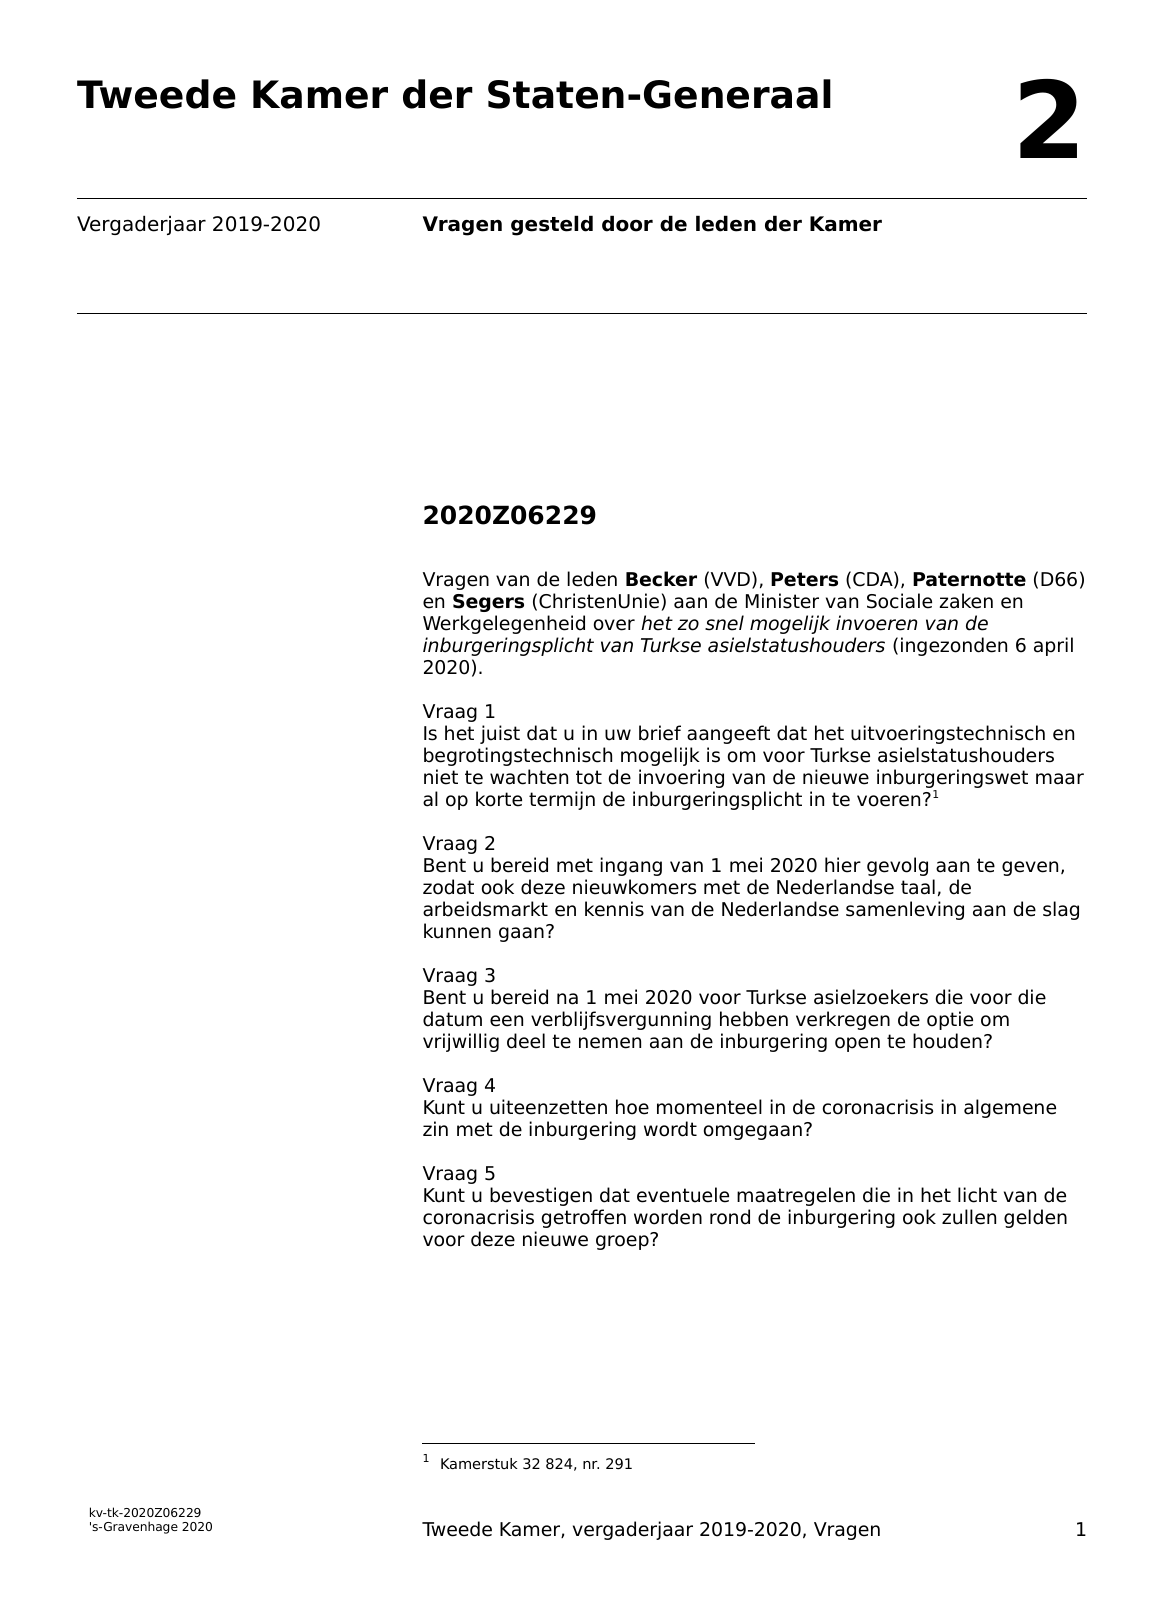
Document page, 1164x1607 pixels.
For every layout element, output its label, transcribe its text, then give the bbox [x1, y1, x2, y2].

text Bent u bereid na 1 mei 2020 voor Turkse asielzoekers die voor die datum een verblijfsvergunning hebben verkregen de optie om vrijwillig deel te nemen aan de inburgering open te houden? [422, 987, 1087, 1053]
text Vraag 1 [422, 701, 1087, 723]
text Vraag 5 [422, 1163, 1087, 1185]
text Vragen van de leden Becker (VVD), Peters (CDA), Paternotte (D66) en Segers (ChristenUnie) aan de Minister van Sociale zaken en Werkgelegenheid over het zo snel mogelijk invoeren van de inburgeringsplicht van Turkse asielstatushouders (ingezonden 6 april 2020). [422, 569, 1087, 679]
text Bent u bereid met ingang van 1 mei 2020 hier gevolg aan te geven, zodat ook deze nieuwkomers met de Nederlandse taal, de arbeidsmarkt en kennis van de Nederlandse samenleving aan de slag kunnen gaan? [422, 855, 1087, 943]
text Is het juist dat u in uw brief aangeeft dat het uitvoeringstechnisch en begrotingstechnisch mogelijk is om voor Turkse asielstatushouders niet te wachten tot de invoering van de nieuwe inburgeringswet maar al op korte termijn de inburgeringsplicht in te voeren? [422, 723, 1087, 811]
table_cell Vragen gesteld door de leden der Kamer [422, 199, 1087, 313]
text Kunt u uiteenzetten hoe momenteel in de coronacrisis in algemene zin met de inburgering wordt omgegaan? [422, 1097, 1087, 1141]
table_header Tweede Kamer der Staten-Generaal [77, 59, 886, 198]
text kv-tk-2020Z06229 [88, 1506, 323, 1520]
text Kunt u bevestigen dat eventuele maatregelen die in het licht van de coronacrisis getroffen worden rond de inburgering ook zullen gelden voor deze nieuwe groep? [422, 1185, 1087, 1251]
text Vraag 3 [422, 965, 1087, 987]
table_header 2 [886, 59, 1087, 198]
text Vraag 4 [422, 1075, 1087, 1097]
text 's-Gravenhage 2020 [88, 1520, 323, 1534]
text Vraag 2 [422, 833, 1087, 855]
table_cell Vergaderjaar 2019-2020 [77, 199, 422, 313]
text 2020Z06229 [422, 501, 1087, 531]
text Kamerstuk 32 824, nr. 291 [422, 1452, 1087, 1474]
